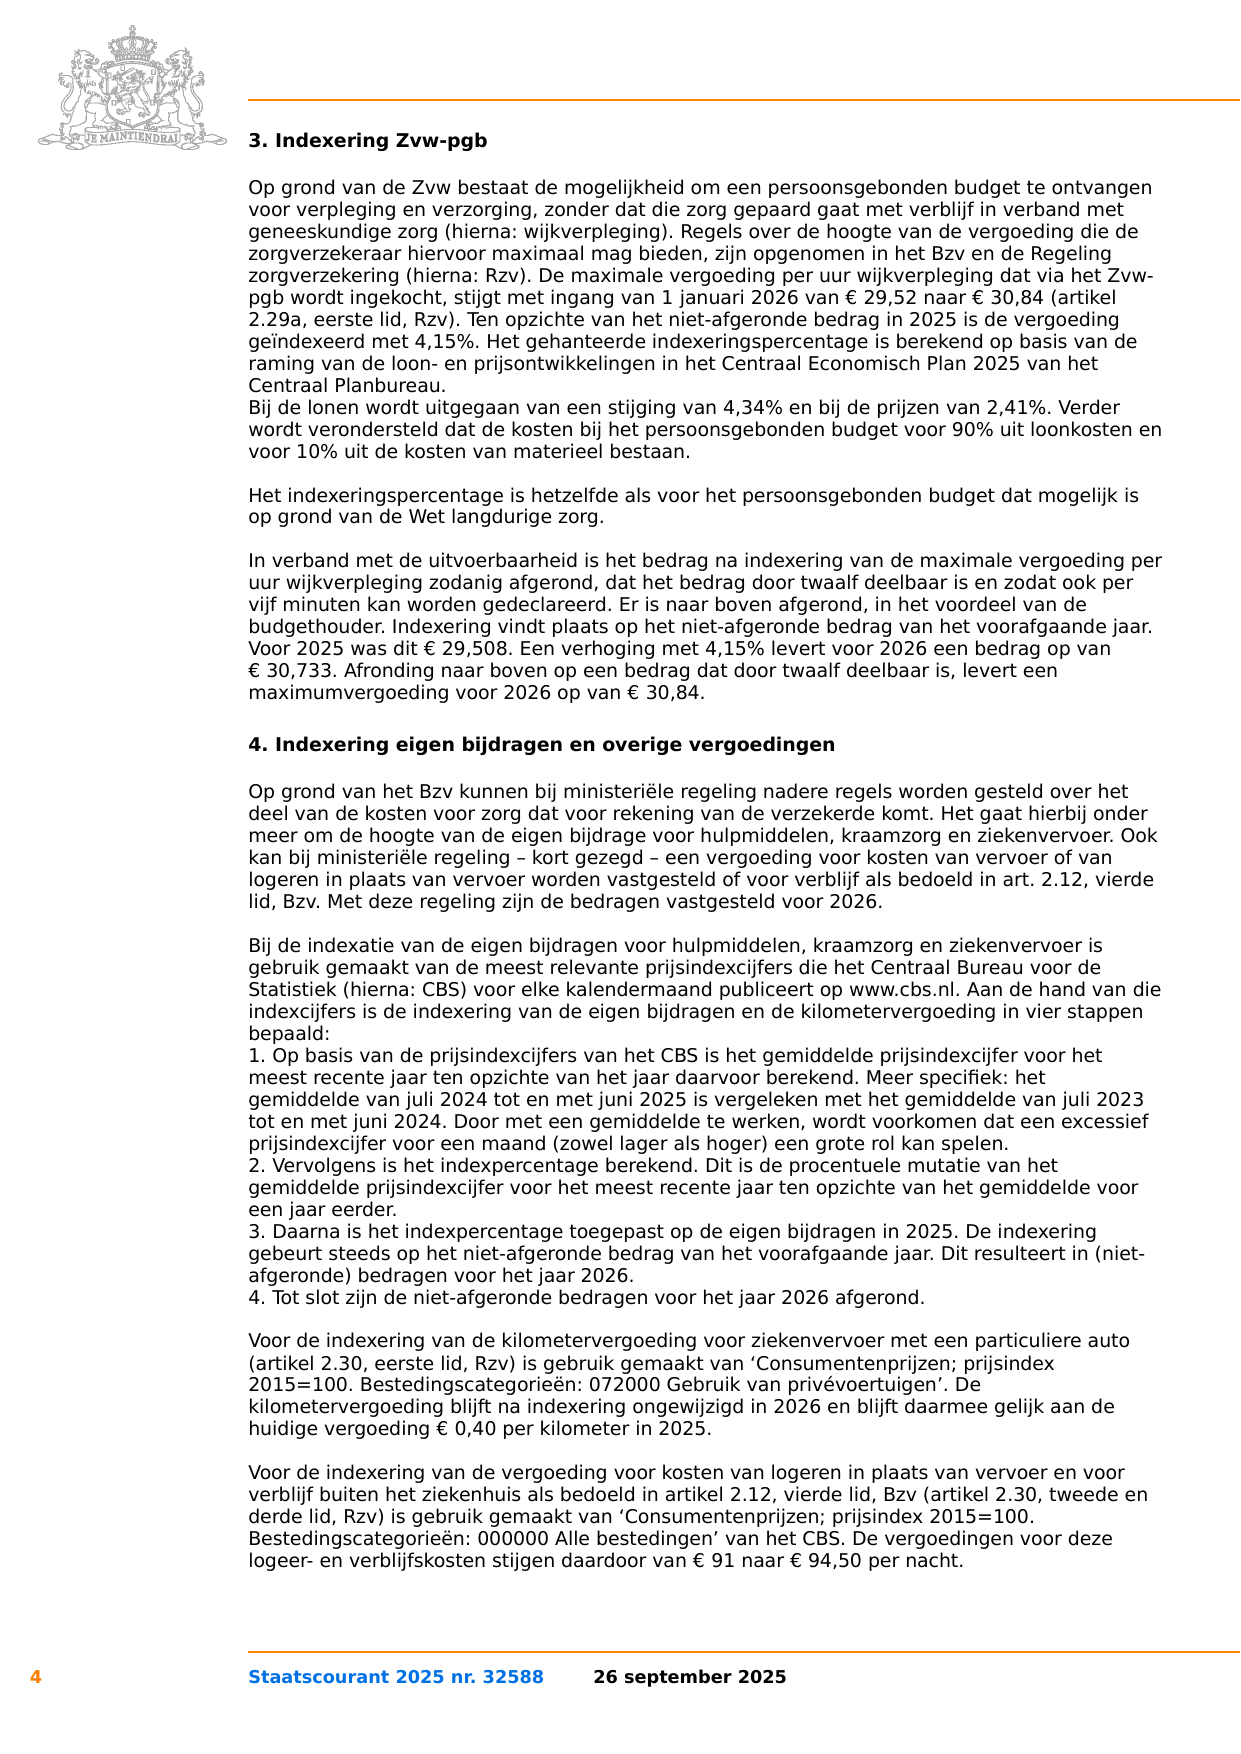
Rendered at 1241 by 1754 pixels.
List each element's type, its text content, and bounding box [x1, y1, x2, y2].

text Bij de lonen wordt uitgegaan van een stijging van 4,34% en bij de prijzen van 2,41%. Verder wordt verondersteld dat de kosten bij het persoonsgebonden budget voor 90% uit loonkosten en voor 10% uit de kosten van materieel bestaan. [248, 397, 1163, 463]
text In verband met de uitvoerbaarheid is het bedrag na indexering van de maximale vergoeding per uur wijkverpleging zodanig afgerond, dat het bedrag door twaalf deelbaar is en zodat ook per vijf minuten kan worden gedeclareerd. Er is naar boven afgerond, in het voordeel van de budgethouder. Indexering vindt plaats op het niet-afgeronde bedrag van het voorafgaande jaar. Voor 2025 was dit € 29,508. Een verhoging met 4,15% levert voor 2026 een bedrag op van € 30,733. Afronding naar boven op een bedrag dat door twaalf deelbaar is, levert een maximumvergoeding voor 2026 op van € 30,84. [248, 550, 1163, 704]
text Bij de indexatie van de eigen bijdragen voor hulpmiddelen, kraamzorg en ziekenvervoer is gebruik gemaakt van de meest relevante prijsindexcijfers die het Centraal Bureau voor de Statistiek (hierna: CBS) voor elke kalendermaand publiceert op www.cbs.nl. Aan de hand van die indexcijfers is de indexering van de eigen bijdragen en de kilometervergoeding in vier stappen bepaald: [248, 935, 1163, 1045]
text Voor de indexering van de kilometervergoeding voor ziekenvervoer met een particuliere auto (artikel 2.30, eerste lid, Rzv) is gebruik gemaakt van ‘Consumentenprijzen; prijsindex 2015=100. Bestedingscategorieën: 072000 Gebruik van privévoertuigen’. De kilometervergoeding blijft na indexering ongewijzigd in 2026 en blijft daarmee gelijk aan de huidige vergoeding € 0,40 per kilometer in 2025. [248, 1330, 1163, 1440]
text Op grond van het Bzv kunnen bij ministeriële regeling nadere regels worden gesteld over het deel van de kosten voor zorg dat voor rekening van de verzekerde komt. Het gaat hierbij onder meer om de hoogte van de eigen bijdrage voor hulpmiddelen, kraamzorg en ziekenvervoer. Ook kan bij ministeriële regeling – kort gezegd – een vergoeding voor kosten van vervoer of van logeren in plaats van vervoer worden vastgesteld of voor verblijf als bedoeld in art. 2.12, vierde lid, Bzv. Met deze regeling zijn de bedragen vastgesteld voor 2026. [248, 781, 1163, 913]
text 4. Tot slot zijn de niet-afgeronde bedragen voor het jaar 2026 afgerond. [248, 1287, 1163, 1308]
text 1. Op basis van de prijsindexcijfers van het CBS is het gemiddelde prijsindexcijfer voor het meest recente jaar ten opzichte van het jaar daarvoor berekend. Meer specifiek: het gemiddelde van juli 2024 tot en met juni 2025 is vergeleken met het gemiddelde van juli 2023 tot en met juni 2024. Door met een gemiddelde te werken, wordt voorkomen dat een excessief prijsindexcijfer voor een maand (zowel lager als hoger) een grote rol kan spelen. [248, 1045, 1163, 1155]
text Op grond van de Zvw bestaat de mogelijkheid om een persoonsgebonden budget te ontvangen voor verpleging en verzorging, zonder dat die zorg gepaard gaat met verblijf in verband met geneeskundige zorg (hierna: wijkverpleging). Regels over de hoogte van de vergoeding die de zorgverzekeraar hiervoor maximaal mag bieden, zijn opgenomen in het Bzv en de Regeling zorgverzekering (hierna: Rzv). De maximale vergoeding per uur wijkverpleging dat via het Zvw-pgb wordt ingekocht, stijgt met ingang van 1 januari 2026 van € 29,52 naar € 30,84 (artikel 2.29a, eerste lid, Rzv). Ten opzichte van het niet-afgeronde bedrag in 2025 is de vergoeding geïndexeerd met 4,15%. Het gehanteerde indexeringspercentage is berekend op basis van de raming van de loon- en prijsontwikkelingen in het Centraal Economisch Plan 2025 van het Centraal Planbureau. [248, 177, 1163, 397]
text Het indexeringspercentage is hetzelfde als voor het persoonsgebonden budget dat mogelijk is op grond van de Wet langdurige zorg. [248, 484, 1163, 528]
text 2. Vervolgens is het indexpercentage berekend. Dit is de procentuele mutatie van het gemiddelde prijsindexcijfer voor het meest recente jaar ten opzichte van het gemiddelde voor een jaar eerder. [248, 1155, 1163, 1221]
text Voor de indexering van de vergoeding voor kosten van logeren in plaats van vervoer en voor verblijf buiten het ziekenhuis als bedoeld in artikel 2.12, vierde lid, Bzv (artikel 2.30, tweede en derde lid, Rzv) is gebruik gemaakt van ‘Consumentenprijzen; prijsindex 2015=100. Bestedingscategorieën: 000000 Alle bestedingen’ van het CBS. De vergoedingen voor deze logeer- en verblijfskosten stijgen daardoor van € 91 naar € 94,50 per nacht. [248, 1462, 1163, 1572]
subtitle 4. Indexering eigen bijdragen en overige vergoedingen [248, 734, 1163, 756]
text 3. Daarna is het indexpercentage toegepast op de eigen bijdragen in 2025. De indexering gebeurt steeds op het niet-afgeronde bedrag van het voorafgaande jaar. Dit resulteert in (niet-afgeronde) bedragen voor het jaar 2026. [248, 1221, 1163, 1287]
subtitle 3. Indexering Zvw-pgb [248, 130, 1163, 152]
picture [38, 25, 227, 150]
